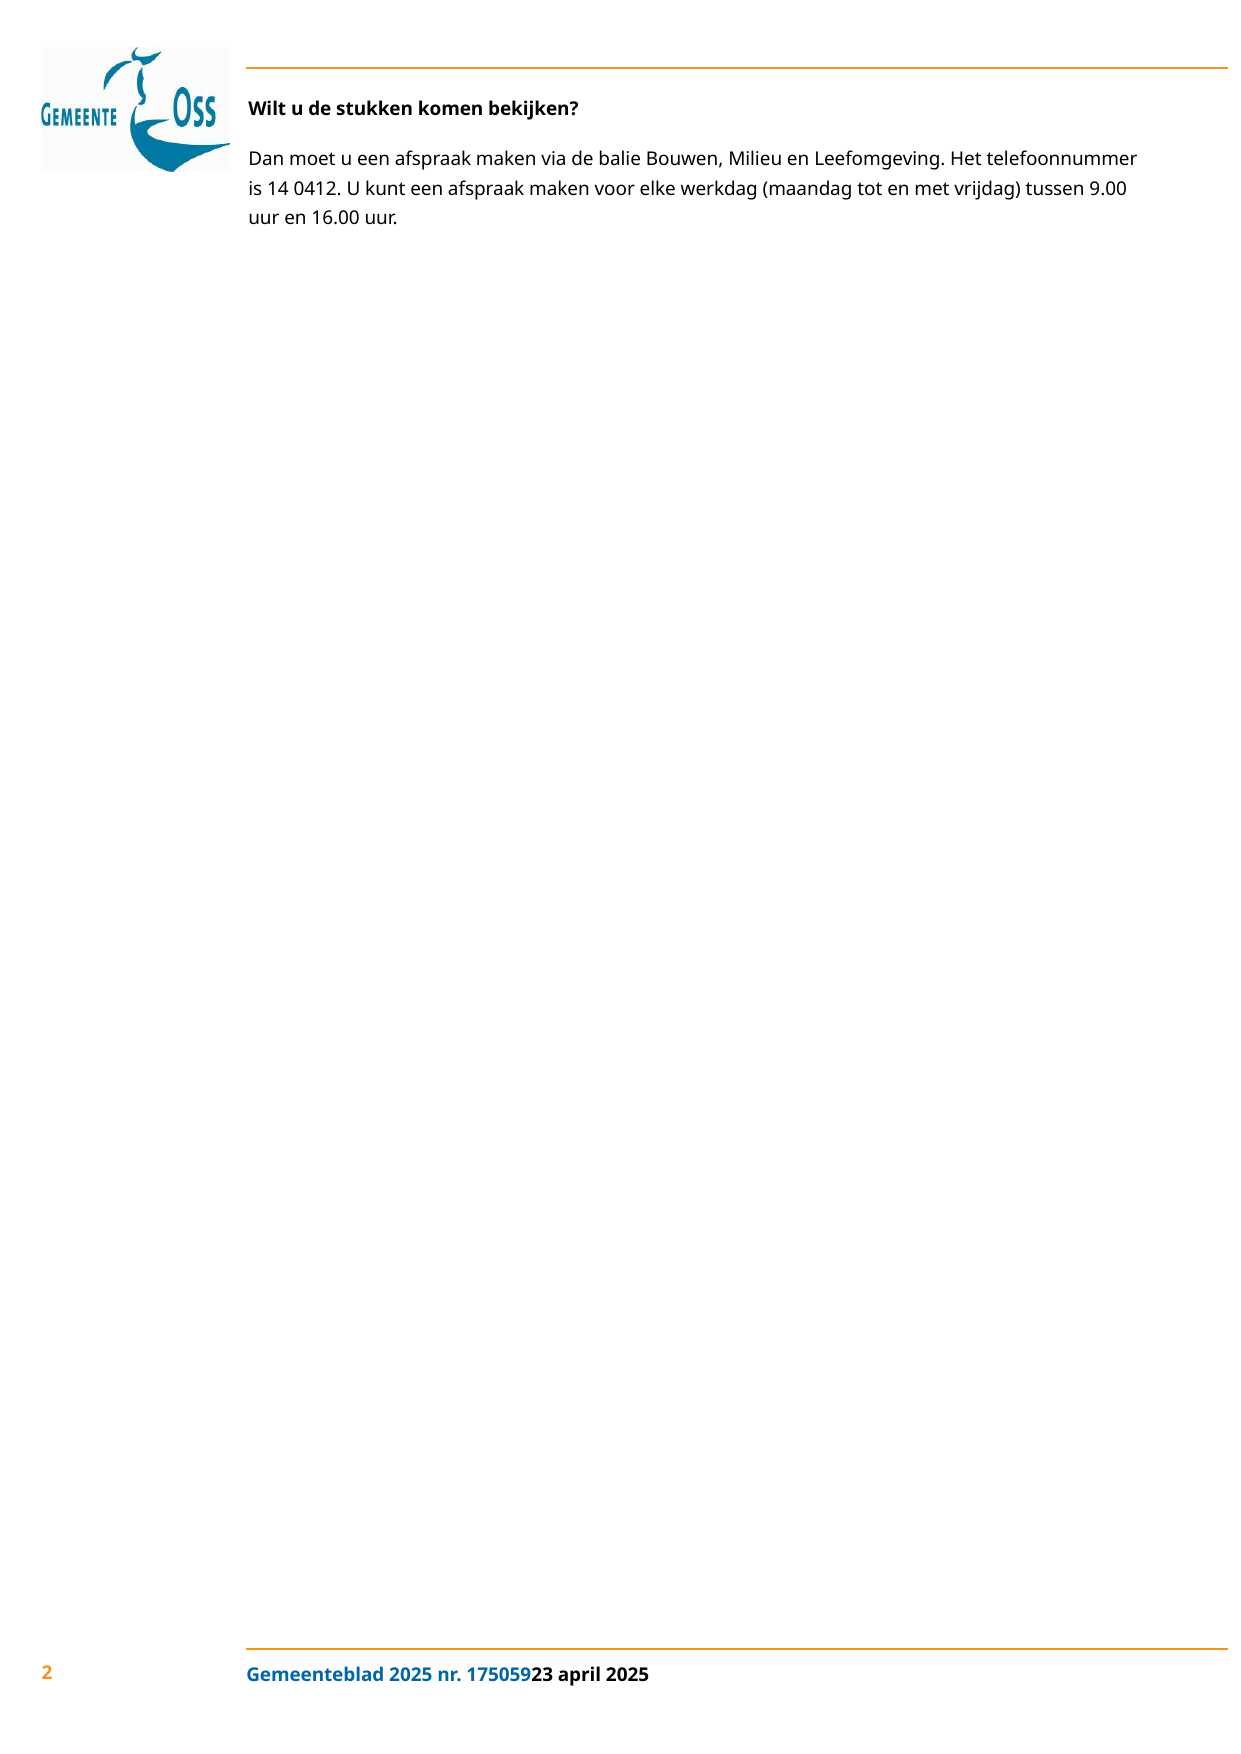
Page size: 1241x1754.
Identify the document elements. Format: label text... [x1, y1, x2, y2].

text Dan moet u een afspraak maken via de balie Bouwen, Milieu en Leefomgeving. Het telefoonnummer is 14 0412. U kunt een afspraak maken voor elke werkdag (maandag tot en met vrijdag) tussen 9.00 uur en 16.00 uur. [248, 145, 1152, 230]
picture [41, 47, 231, 172]
text Wilt u de stukken komen bekijken? [248, 95, 1152, 121]
